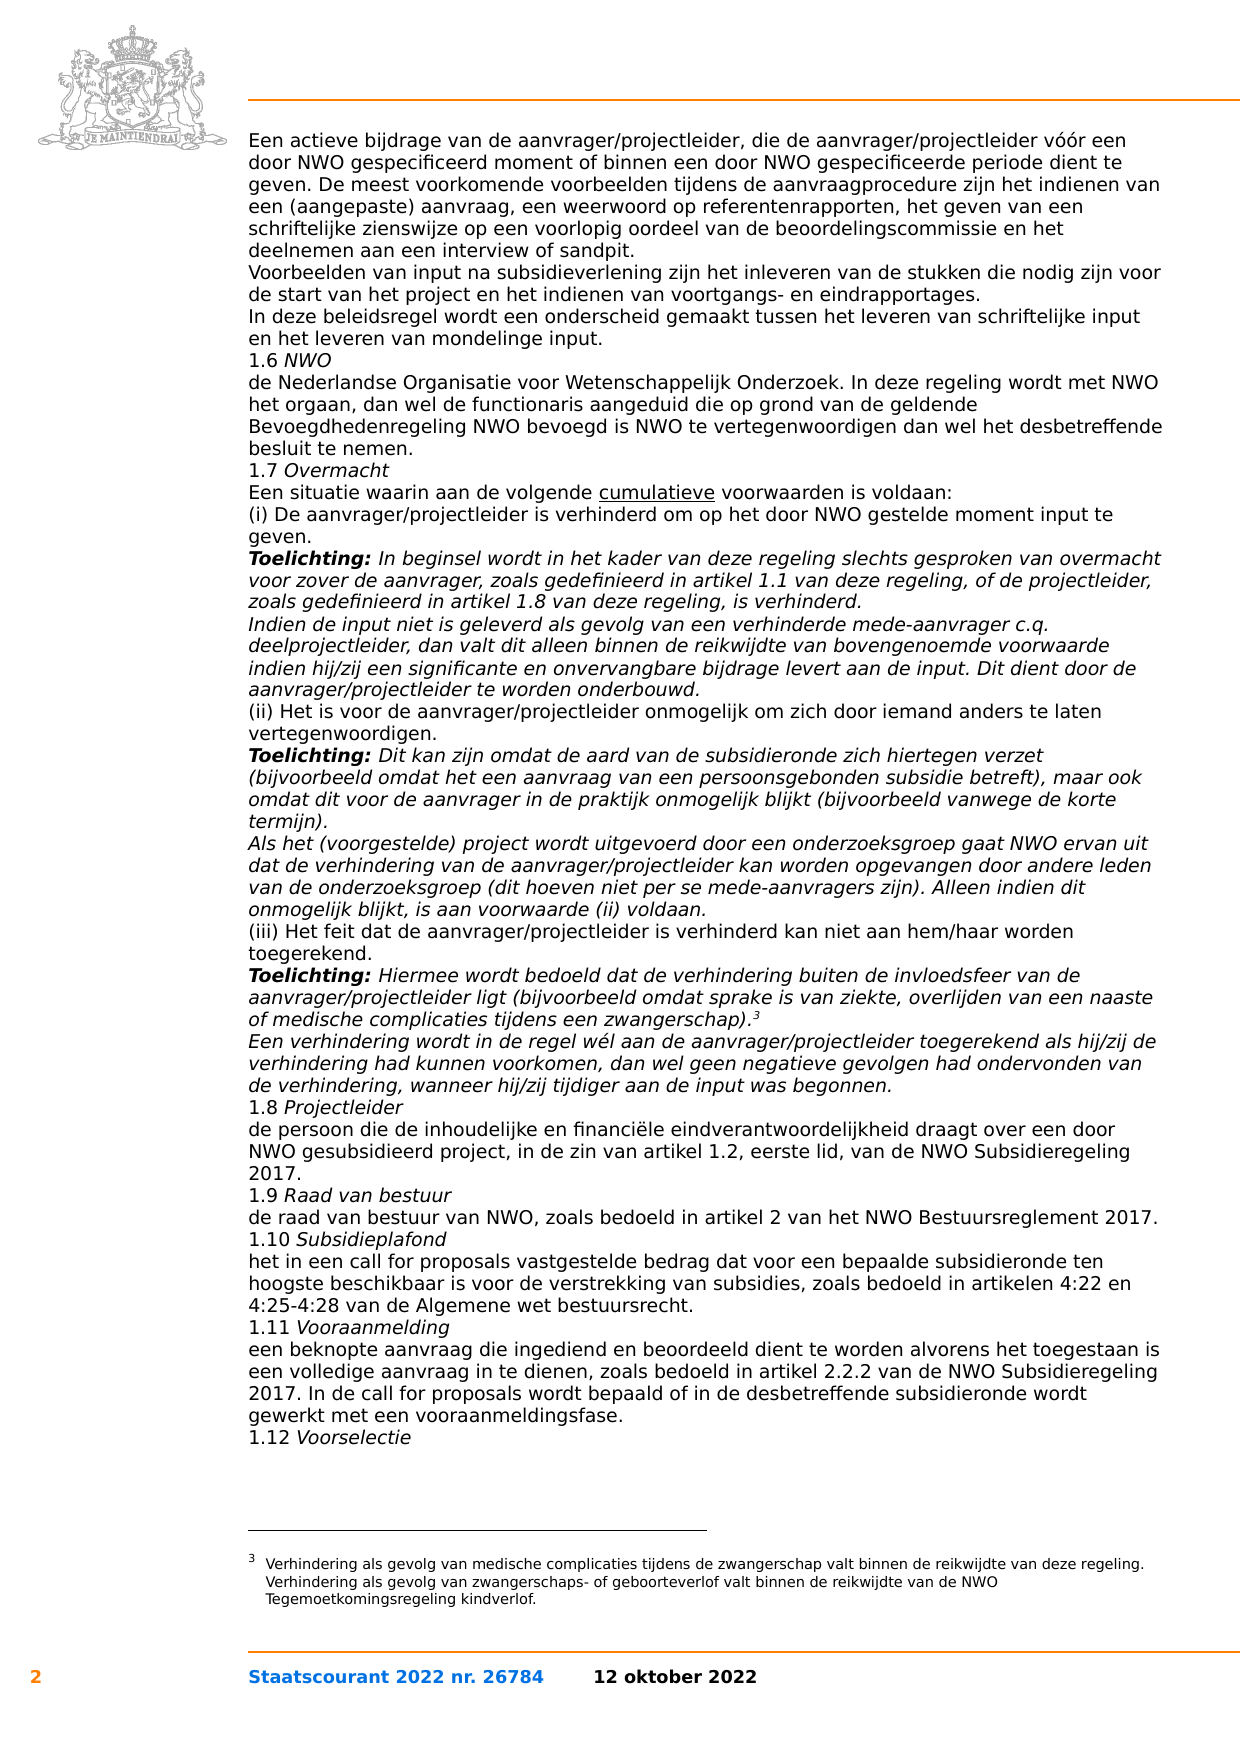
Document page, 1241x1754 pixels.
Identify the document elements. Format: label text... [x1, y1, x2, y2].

picture [38, 25, 227, 150]
text Indien de input niet is geleverd als gevolg van een verhinderde mede-aanvrager c.q. deelprojectleider, dan valt dit alleen binnen de reikwijdte van bovengenoemde voorwaarde indien hij/zij een significante en onvervangbare bijdrage levert aan de input. Dit dient door de aanvrager/projectleider te worden onderbouwd. [248, 613, 1163, 701]
text Een situatie waarin aan de volgende cumulatieve voorwaarden is voldaan: [248, 482, 1163, 503]
text 1.12 Voorselectie [248, 1427, 1163, 1449]
text 1.10 Subsidieplafond [248, 1229, 1163, 1251]
text 1.9 Raad van bestuur [248, 1185, 1163, 1207]
text 1.6 NWO [248, 350, 1163, 372]
text de Nederlandse Organisatie voor Wetenschappelijk Onderzoek. In deze regeling wordt met NWO het orgaan, dan wel de functionaris aangeduid die op grond van de geldende Bevoegdhedenregeling NWO bevoegd is NWO te vertegenwoordigen dan wel het desbetreffende besluit te nemen. [248, 372, 1163, 459]
text de raad van bestuur van NWO, zoals bedoeld in artikel 2 van het NWO Bestuursreglement 2017. [248, 1207, 1163, 1229]
text een beknopte aanvraag die ingediend en beoordeeld dient te worden alvorens het toegestaan is een volledige aanvraag in te dienen, zoals bedoeld in artikel 2.2.2 van de NWO Subsidieregeling 2017. In de call for proposals wordt bepaald of in de desbetreffende subsidieronde wordt gewerkt met een vooraanmeldingsfase. [248, 1339, 1163, 1427]
text (iii) Het feit dat de aanvrager/projectleider is verhinderd kan niet aan hem/haar worden toegerekend. [248, 921, 1163, 965]
text Verhindering als gevolg van medische complicaties tijdens de zwangerschap valt binnen de reikwijdte van deze regeling. Verhindering als gevolg van zwangerschaps- of geboorteverlof valt binnen de reikwijdte van de NWO Tegemoetkomingsregeling kindverlof. [248, 1552, 1163, 1608]
text Als het (voorgestelde) project wordt uitgevoerd door een onderzoeksgroep gaat NWO ervan uit dat de verhindering van de aanvrager/projectleider kan worden opgevangen door andere leden van de onderzoeksgroep (dit hoeven niet per se mede-aanvragers zijn). Alleen indien dit onmogelijk blijkt, is aan voorwaarde (ii) voldaan. [248, 833, 1163, 921]
text Toelichting: Dit kan zijn omdat de aard van de subsidieronde zich hiertegen verzet (bijvoorbeeld omdat het een aanvraag van een persoonsgebonden subsidie betreft), maar ook omdat dit voor de aanvrager in de praktijk onmogelijk blijkt (bijvoorbeeld vanwege de korte termijn). [248, 745, 1163, 833]
text het in een call for proposals vastgestelde bedrag dat voor een bepaalde subsidieronde ten hoogste beschikbaar is voor de verstrekking van subsidies, zoals bedoeld in artikelen 4:22 en 4:25-4:28 van de Algemene wet bestuursrecht. [248, 1251, 1163, 1317]
text Voorbeelden van input na subsidieverlening zijn het inleveren van de stukken die nodig zijn voor de start van het project en het indienen van voortgangs- en eindrapportages. [248, 262, 1163, 306]
text Toelichting: In beginsel wordt in het kader van deze regeling slechts gesproken van overmacht voor zover de aanvrager, zoals gedefinieerd in artikel 1.1 van deze regeling, of de projectleider, zoals gedefinieerd in artikel 1.8 van deze regeling, is verhinderd. [248, 547, 1163, 613]
text (i) De aanvrager/projectleider is verhinderd om op het door NWO gestelde moment input te geven. [248, 503, 1163, 547]
text 1.11 Vooraanmelding [248, 1317, 1163, 1339]
text (ii) Het is voor de aanvrager/projectleider onmogelijk om zich door iemand anders te laten vertegenwoordigen. [248, 701, 1163, 745]
text de persoon die de inhoudelijke en financiële eindverantwoordelijkheid draagt over een door NWO gesubsidieerd project, in de zin van artikel 1.2, eerste lid, van de NWO Subsidieregeling 2017. [248, 1119, 1163, 1185]
text 1.8 Projectleider [248, 1097, 1163, 1119]
text Een verhindering wordt in de regel wél aan de aanvrager/projectleider toegerekend als hij/zij de verhindering had kunnen voorkomen, dan wel geen negatieve gevolgen had ondervonden van de verhindering, wanneer hij/zij tijdiger aan de input was begonnen. [248, 1031, 1163, 1097]
text 1.7 Overmacht [248, 459, 1163, 482]
text In deze beleidsregel wordt een onderscheid gemaakt tussen het leveren van schriftelijke input en het leveren van mondelinge input. [248, 306, 1163, 350]
text Toelichting: Hiermee wordt bedoeld dat de verhindering buiten de invloedsfeer van de aanvrager/projectleider ligt (bijvoorbeeld omdat sprake is van ziekte, overlijden van een naaste of medische complicaties tijdens een zwangerschap). [248, 965, 1163, 1031]
text Een actieve bijdrage van de aanvrager/projectleider, die de aanvrager/projectleider vóór een door NWO gespecificeerd moment of binnen een door NWO gespecificeerde periode dient te geven. De meest voorkomende voorbeelden tijdens de aanvraagprocedure zijn het indienen van een (aangepaste) aanvraag, een weerwoord op referentenrapporten, het geven van een schriftelijke zienswijze op een voorlopig oordeel van de beoordelingscommissie en het deelnemen aan een interview of sandpit. [248, 130, 1163, 262]
